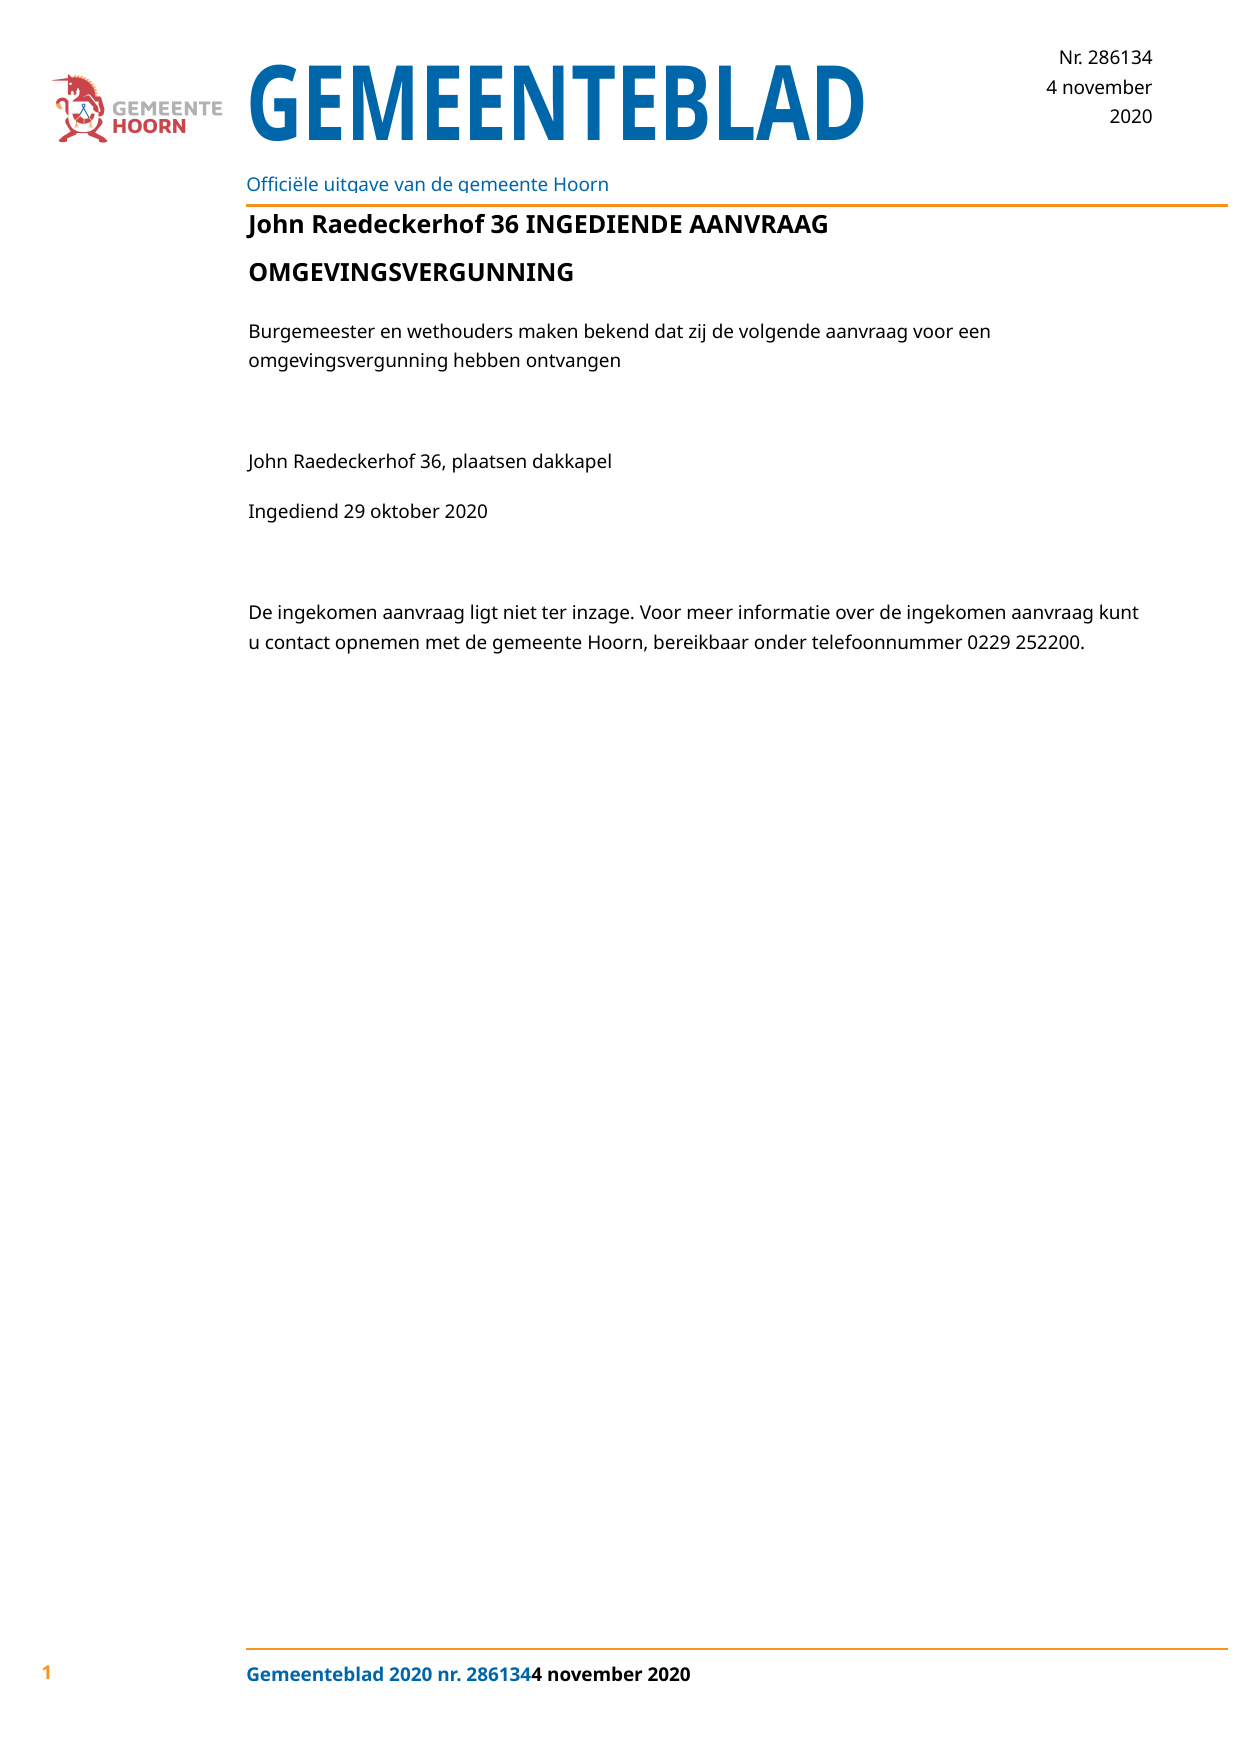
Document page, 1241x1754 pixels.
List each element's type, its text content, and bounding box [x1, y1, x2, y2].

text John Raedeckerhof 36 INGEDIENDE AANVRAAG OMGEVINGSVERGUNNING [248, 207, 1152, 288]
text Burgemeester en wethouders maken bekend dat zij de volgende aanvraag voor een omgevingsvergunning hebben ontvangen [248, 318, 1152, 373]
text Ingediend 29 oktober 2020 [248, 499, 1152, 524]
picture [41, 47, 231, 172]
text John Raedeckerhof 36, plaatsen dakkapel [248, 448, 1152, 474]
text De ingekomen aanvraag ligt niet ter inzage. Voor meer informatie over de ingekomen aanvraag kunt u contact opnemen met de gemeente Hoorn, bereikbaar onder telefoonnummer 0229 252200. [248, 599, 1152, 655]
